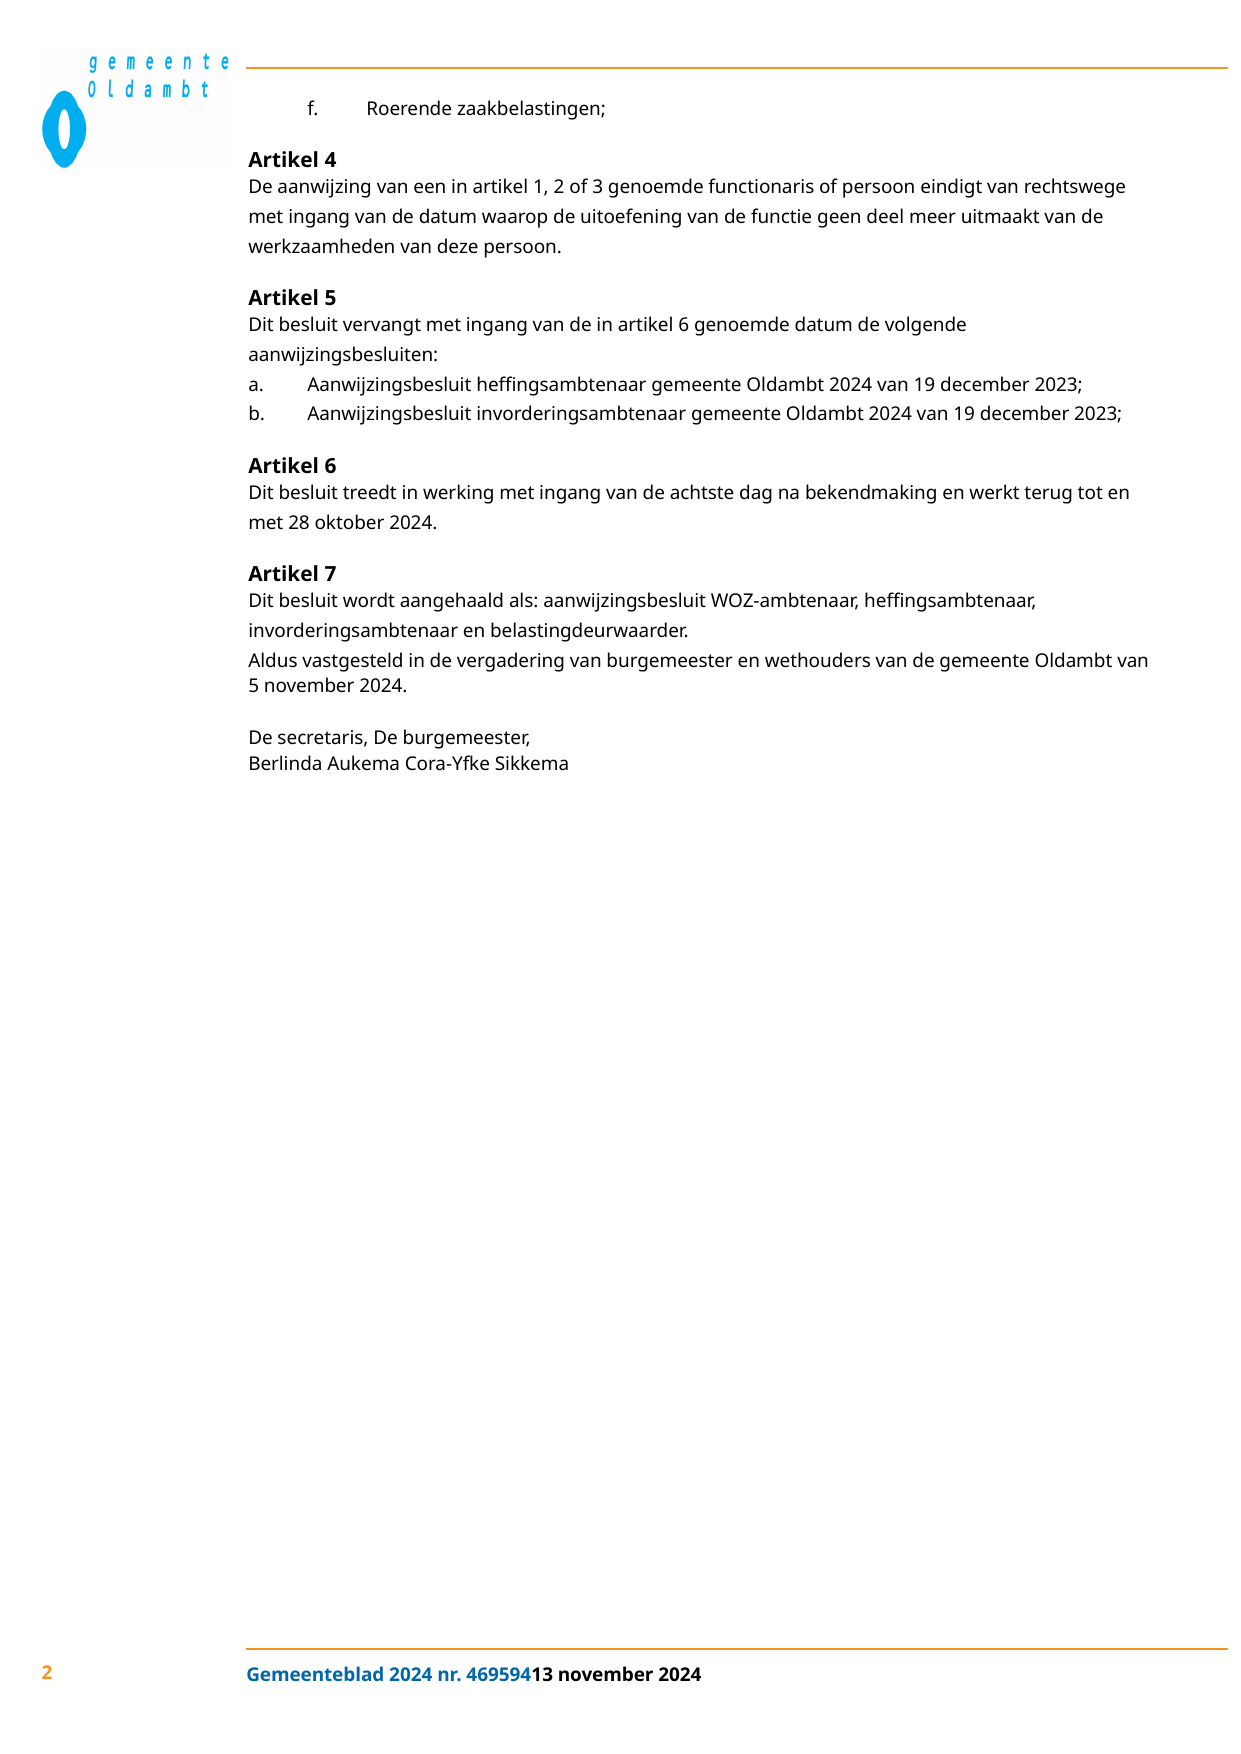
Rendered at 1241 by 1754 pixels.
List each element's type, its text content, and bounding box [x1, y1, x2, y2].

text Artikel 5 [248, 283, 1152, 312]
text De aanwijzing van een in artikel 1, 2 of 3 genoemde functionaris of persoon eindigt van rechtswege met ingang van de datum waarop de uitoefening van de functie geen deel meer uitmaakt van de werkzaamheden van deze persoon. [248, 174, 1152, 258]
list Aanwijzingsbesluit heffingsambtenaar gemeente Oldambt 2024 van 19 december 2023; [248, 371, 1152, 397]
text Aldus vastgesteld in de vergadering van burgemeester en wethouders van de gemeente Oldambt van 5 november 2024. [248, 647, 1152, 698]
list Roerende zaakbelastingen; [307, 95, 1152, 121]
list Aanwijzingsbesluit invorderingsambtenaar gemeente Oldambt 2024 van 19 december 2023; [248, 400, 1152, 426]
text Dit besluit wordt aangehaald als: aanwijzingsbesluit WOZ-ambtenaar, heffingsambtenaar, invorderingsambtenaar en belastingdeurwaarder. [248, 588, 1152, 643]
text Artikel 4 [248, 145, 1152, 174]
text Dit besluit treedt in werking met ingang van de achtste dag na bekendmaking en werkt terug tot en met 28 oktober 2024. [248, 479, 1152, 534]
text Artikel 6 [248, 451, 1152, 479]
picture [41, 47, 231, 172]
text Dit besluit vervangt met ingang van de in artikel 6 genoemde datum de volgende aanwijzingsbesluiten: [248, 312, 1152, 367]
text Berlinda Aukema Cora-Yfke Sikkema [248, 750, 1152, 776]
text Artikel 7 [248, 559, 1152, 588]
text De secretaris, De burgemeester, [248, 724, 1152, 750]
